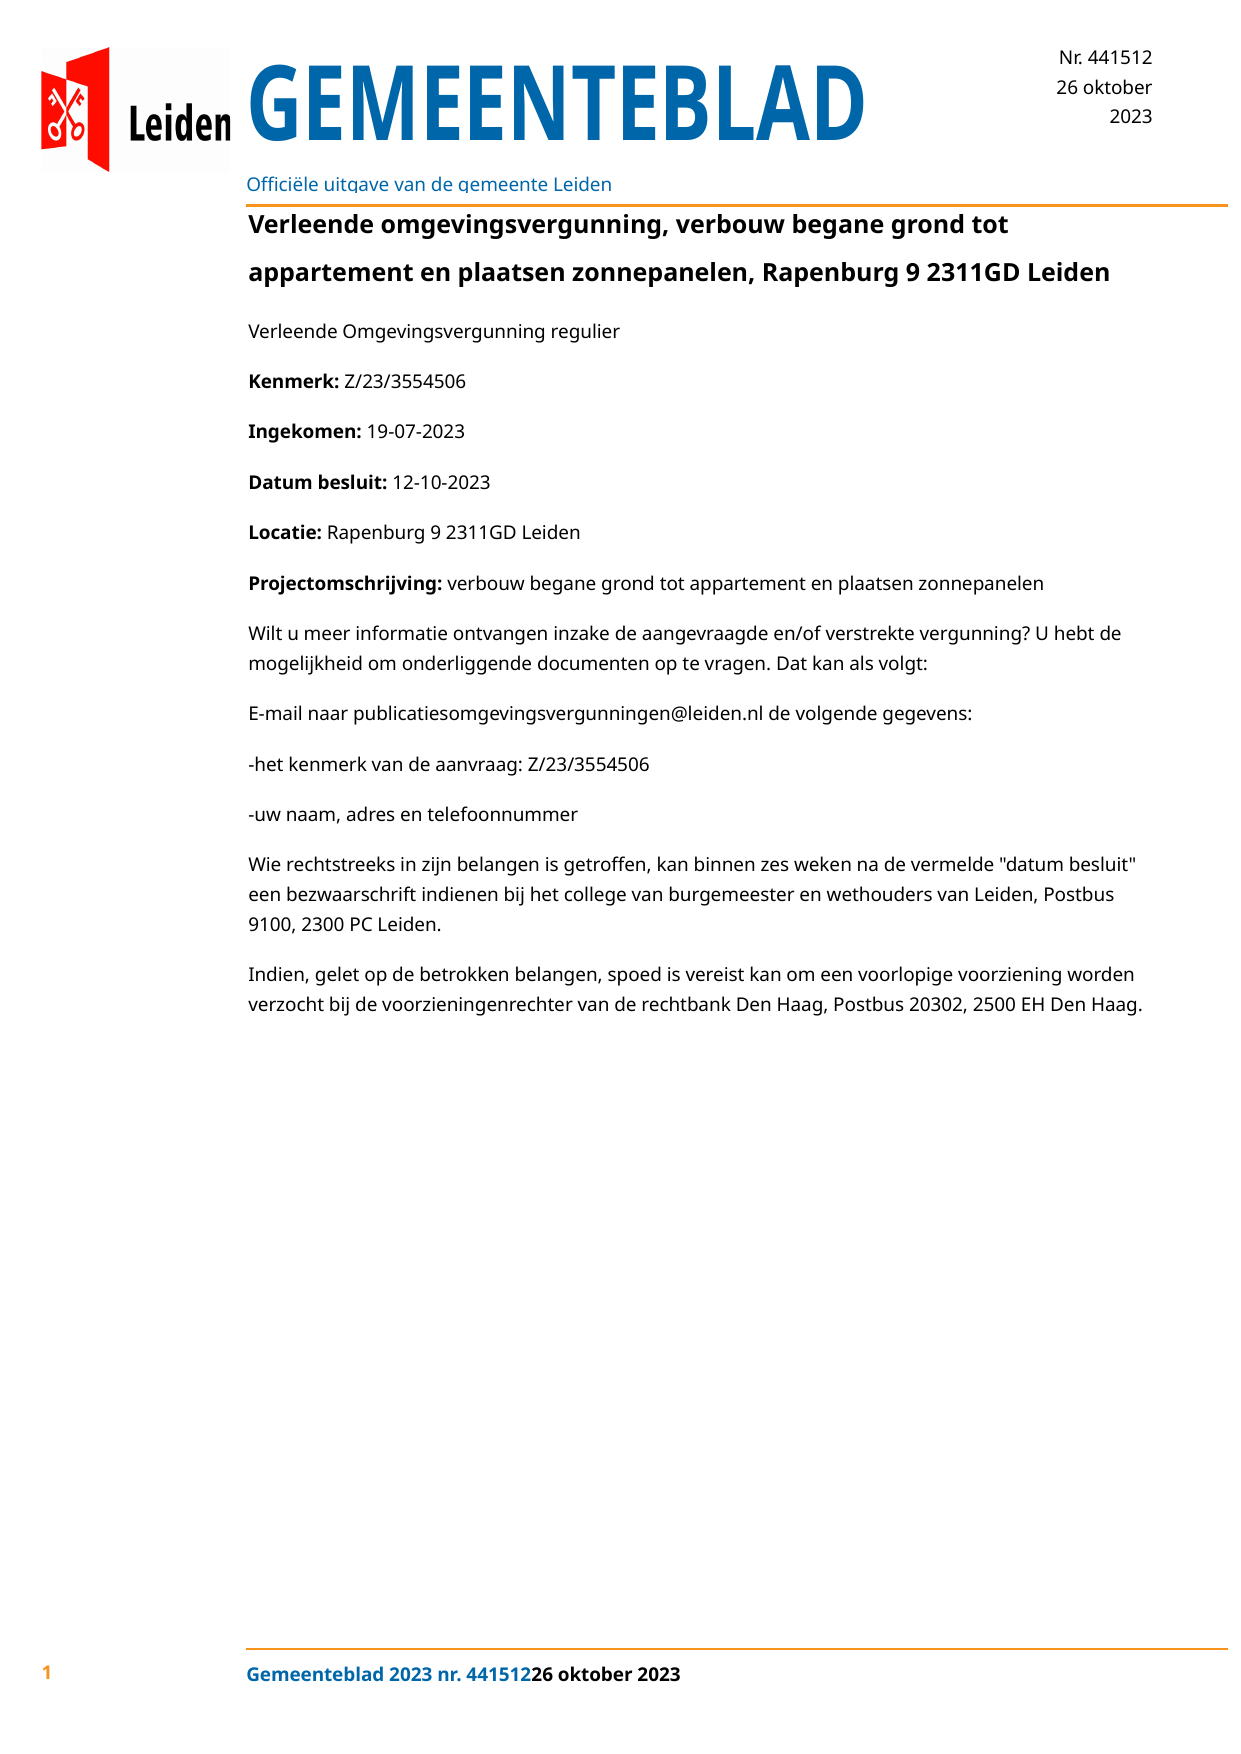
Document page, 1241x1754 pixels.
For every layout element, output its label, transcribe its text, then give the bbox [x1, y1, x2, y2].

text Ingekomen: 19-07-2023 [248, 419, 1152, 444]
text Locatie: Rapenburg 9 2311GD Leiden [248, 519, 1152, 545]
text Verleende omgevingsvergunning, verbouw begane grond tot appartement en plaatsen zonnepanelen, Rapenburg 9 2311GD Leiden [248, 207, 1152, 288]
picture [41, 47, 231, 172]
text Wie rechtstreeks in zijn belangen is getroffen, kan binnen zes weken na de vermelde "datum besluit" een bezwaarschrift indienen bij het college van burgemeester en wethouders van Leiden, Postbus 9100, 2300 PC Leiden. [248, 852, 1152, 937]
text -uw naam, adres en telefoonnummer [248, 801, 1152, 827]
text E-mail naar publicatiesomgevingsvergunningen@leiden.nl de volgende gegevens: [248, 700, 1152, 726]
text -het kenmerk van de aanvraag: Z/23/3554506 [248, 751, 1152, 777]
text Kenmerk: Z/23/3554506 [248, 368, 1152, 394]
text Wilt u meer informatie ontvangen inzake de aangevraagde en/of verstrekte vergunning? U hebt de mogelijkheid om onderliggende documenten op te vragen. Dat kan als volgt: [248, 620, 1152, 676]
text Projectomschrijving: verbouw begane grond tot appartement en plaatsen zonnepanelen [248, 570, 1152, 596]
text Indien, gelet op de betrokken belangen, spoed is vereist kan om een voorlopige voorziening worden verzocht bij de voorzieningenrechter van de rechtbank Den Haag, Postbus 20302, 2500 EH Den Haag. [248, 961, 1152, 1017]
text Verleende Omgevingsvergunning regulier [248, 318, 1152, 344]
text Datum besluit: 12-10-2023 [248, 469, 1152, 495]
